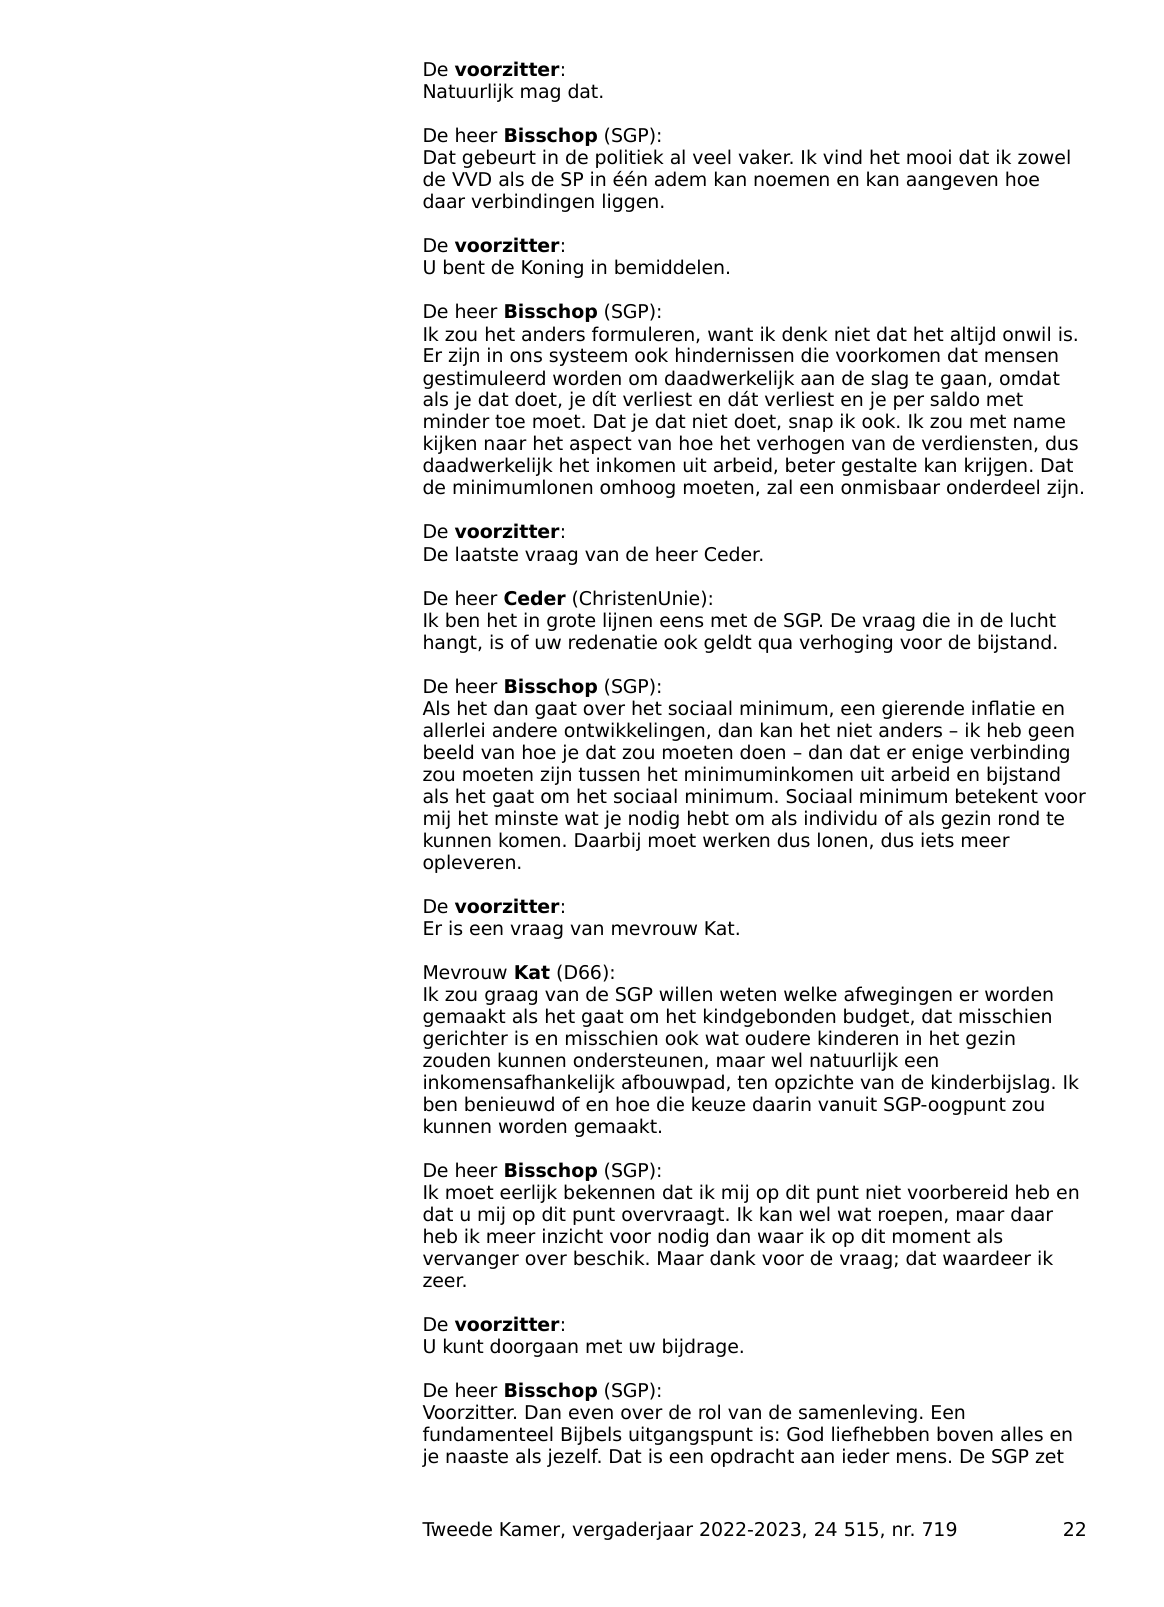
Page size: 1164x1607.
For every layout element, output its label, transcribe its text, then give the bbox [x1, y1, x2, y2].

text De voorzitter: [422, 1314, 1087, 1336]
text De voorzitter: [422, 59, 1087, 81]
text De voorzitter: [422, 896, 1087, 918]
text De heer Ceder (ChristenUnie): [422, 588, 1087, 609]
text Ik zou graag van de SGP willen weten welke afwegingen er worden gemaakt als het gaat om het kindgebonden budget, dat misschien gerichter is en misschien ook wat oudere kinderen in het gezin zouden kunnen ondersteunen, maar wel natuurlijk een inkomensafhankelijk afbouwpad, ten opzichte van de kinderbijslag. Ik ben benieuwd of en hoe die keuze daarin vanuit SGP-oogpunt zou kunnen worden gemaakt. [422, 984, 1087, 1138]
text Er is een vraag van mevrouw Kat. [422, 918, 1087, 940]
text De heer Bisschop (SGP): [422, 676, 1087, 698]
text Natuurlijk mag dat. [422, 81, 1087, 103]
text De laatste vraag van de heer Ceder. [422, 543, 1087, 565]
text Ik zou het anders formuleren, want ik denk niet dat het altijd onwil is. Er zijn in ons systeem ook hindernissen die voorkomen dat mensen gestimuleerd worden om daadwerkelijk aan de slag te gaan, omdat als je dat doet, je dít verliest en dát verliest en je per saldo met minder toe moet. Dat je dat niet doet, snap ik ook. Ik zou met name kijken naar het aspect van hoe het verhogen van de verdiensten, dus daadwerkelijk het inkomen uit arbeid, beter gestalte kan krijgen. Dat de minimumlonen omhoog moeten, zal een onmisbaar onderdeel zijn. [422, 323, 1087, 499]
text De voorzitter: [422, 235, 1087, 257]
text Dat gebeurt in de politiek al veel vaker. Ik vind het mooi dat ik zowel de VVD als de SP in één adem kan noemen en kan aangeven hoe daar verbindingen liggen. [422, 147, 1087, 213]
text U kunt doorgaan met uw bijdrage. [422, 1336, 1087, 1358]
text De voorzitter: [422, 521, 1087, 543]
text Ik moet eerlijk bekennen dat ik mij op dit punt niet voorbereid heb en dat u mij op dit punt overvraagt. Ik kan wel wat roepen, maar daar heb ik meer inzicht voor nodig dan waar ik op dit moment als vervanger over beschik. Maar dank voor de vraag; dat waardeer ik zeer. [422, 1182, 1087, 1292]
text De heer Bisschop (SGP): [422, 125, 1087, 147]
text Als het dan gaat over het sociaal minimum, een gierende inflatie en allerlei andere ontwikkelingen, dan kan het niet anders – ik heb geen beeld van hoe je dat zou moeten doen – dan dat er enige verbinding zou moeten zijn tussen het minimuminkomen uit arbeid en bijstand als het gaat om het sociaal minimum. Sociaal minimum betekent voor mij het minste wat je nodig hebt om als individu of als gezin rond te kunnen komen. Daarbij moet werken dus lonen, dus iets meer opleveren. [422, 698, 1087, 873]
text U bent de Koning in bemiddelen. [422, 257, 1087, 279]
text Mevrouw Kat (D66): [422, 962, 1087, 984]
text Ik ben het in grote lijnen eens met de SGP. De vraag die in de lucht hangt, is of uw redenatie ook geldt qua verhoging voor de bijstand. [422, 609, 1087, 653]
text De heer Bisschop (SGP): [422, 1380, 1087, 1402]
text Voorzitter. Dan even over de rol van de samenleving. Een fundamenteel Bijbels uitgangspunt is: God liefhebben boven alles en je naaste als jezelf. Dat is een opdracht aan ieder mens. De SGP zet [422, 1402, 1087, 1468]
text De heer Bisschop (SGP): [422, 1160, 1087, 1182]
text De heer Bisschop (SGP): [422, 301, 1087, 323]
